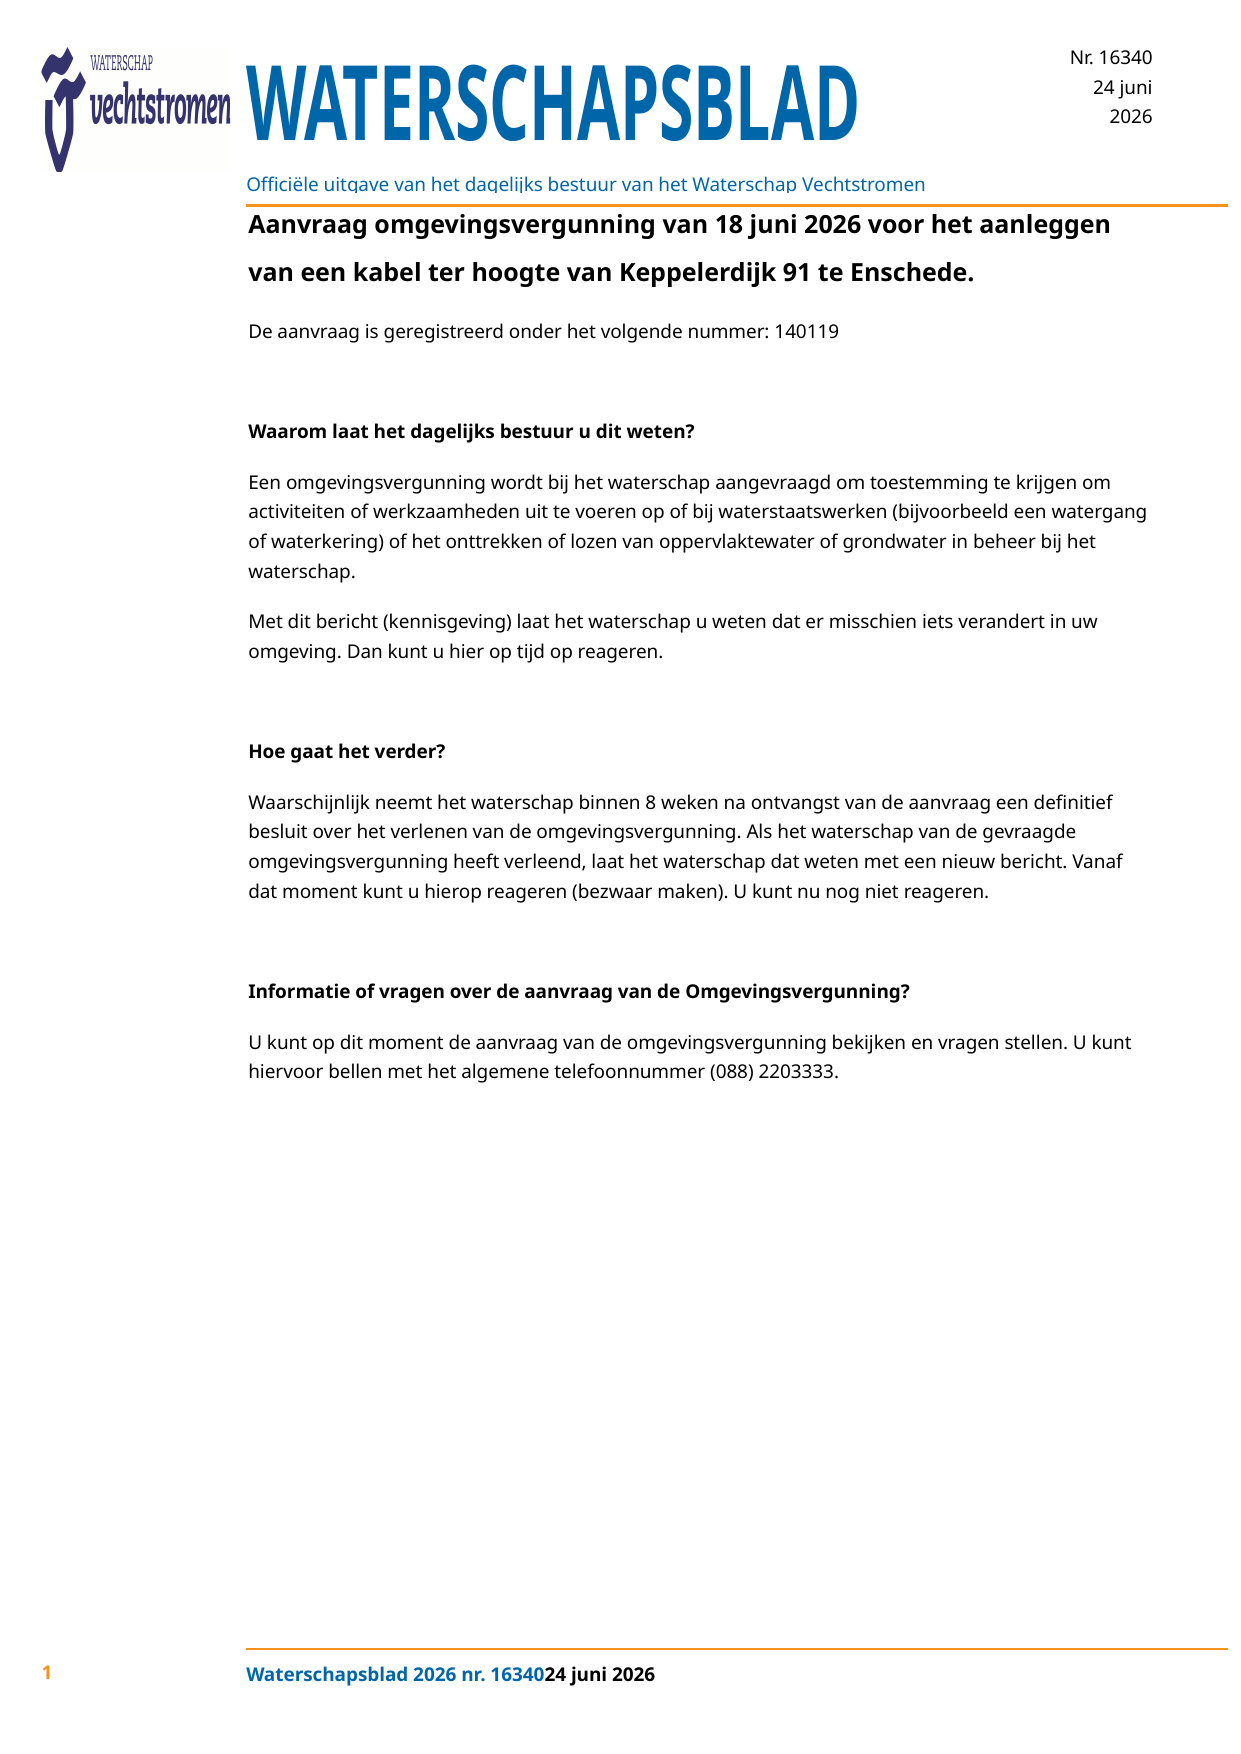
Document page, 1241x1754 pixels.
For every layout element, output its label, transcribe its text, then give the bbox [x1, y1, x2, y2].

text U kunt op dit moment de aanvraag van de omgevingsvergunning bekijken en vragen stellen. U kunt hiervoor bellen met het algemene telefoonnummer (088) 2203333. [248, 1029, 1152, 1084]
text Een omgevingsvergunning wordt bij het waterschap aangevraagd om toestemming te krijgen om activiteiten of werkzaamheden uit te voeren op of bij waterstaatswerken (bijvoorbeeld een watergang of waterkering) of het onttrekken of lozen van oppervlaktewater of grondwater in beheer bij het waterschap. [248, 469, 1152, 584]
text Waarom laat het dagelijks bestuur u dit weten? [248, 419, 1152, 444]
text Informatie of vragen over de aanvraag van de Omgevingsvergunning? [248, 979, 1152, 1004]
text De aanvraag is geregistreerd onder het volgende nummer: 140119 [248, 318, 1152, 344]
text Hoe gaat het verder? [248, 739, 1152, 764]
text Met dit bericht (kennisgeving) laat het waterschap u weten dat er misschien iets verandert in uw omgeving. Dan kunt u hier op tijd op reageren. [248, 608, 1152, 664]
picture [41, 47, 231, 172]
text Aanvraag omgevingsvergunning van 18 juni 2026 voor het aanleggen van een kabel ter hoogte van Keppelerdijk 91 te Enschede. [248, 207, 1152, 288]
text Waarschijnlijk neemt het waterschap binnen 8 weken na ontvangst van de aanvraag een definitief besluit over het verlenen van de omgevingsvergunning. Als het waterschap van de gevraagde omgevingsvergunning heeft verleend, laat het waterschap dat weten met een nieuw bericht. Vanaf dat moment kunt u hierop reageren (bezwaar maken). U kunt nu nog niet reageren. [248, 789, 1152, 904]
